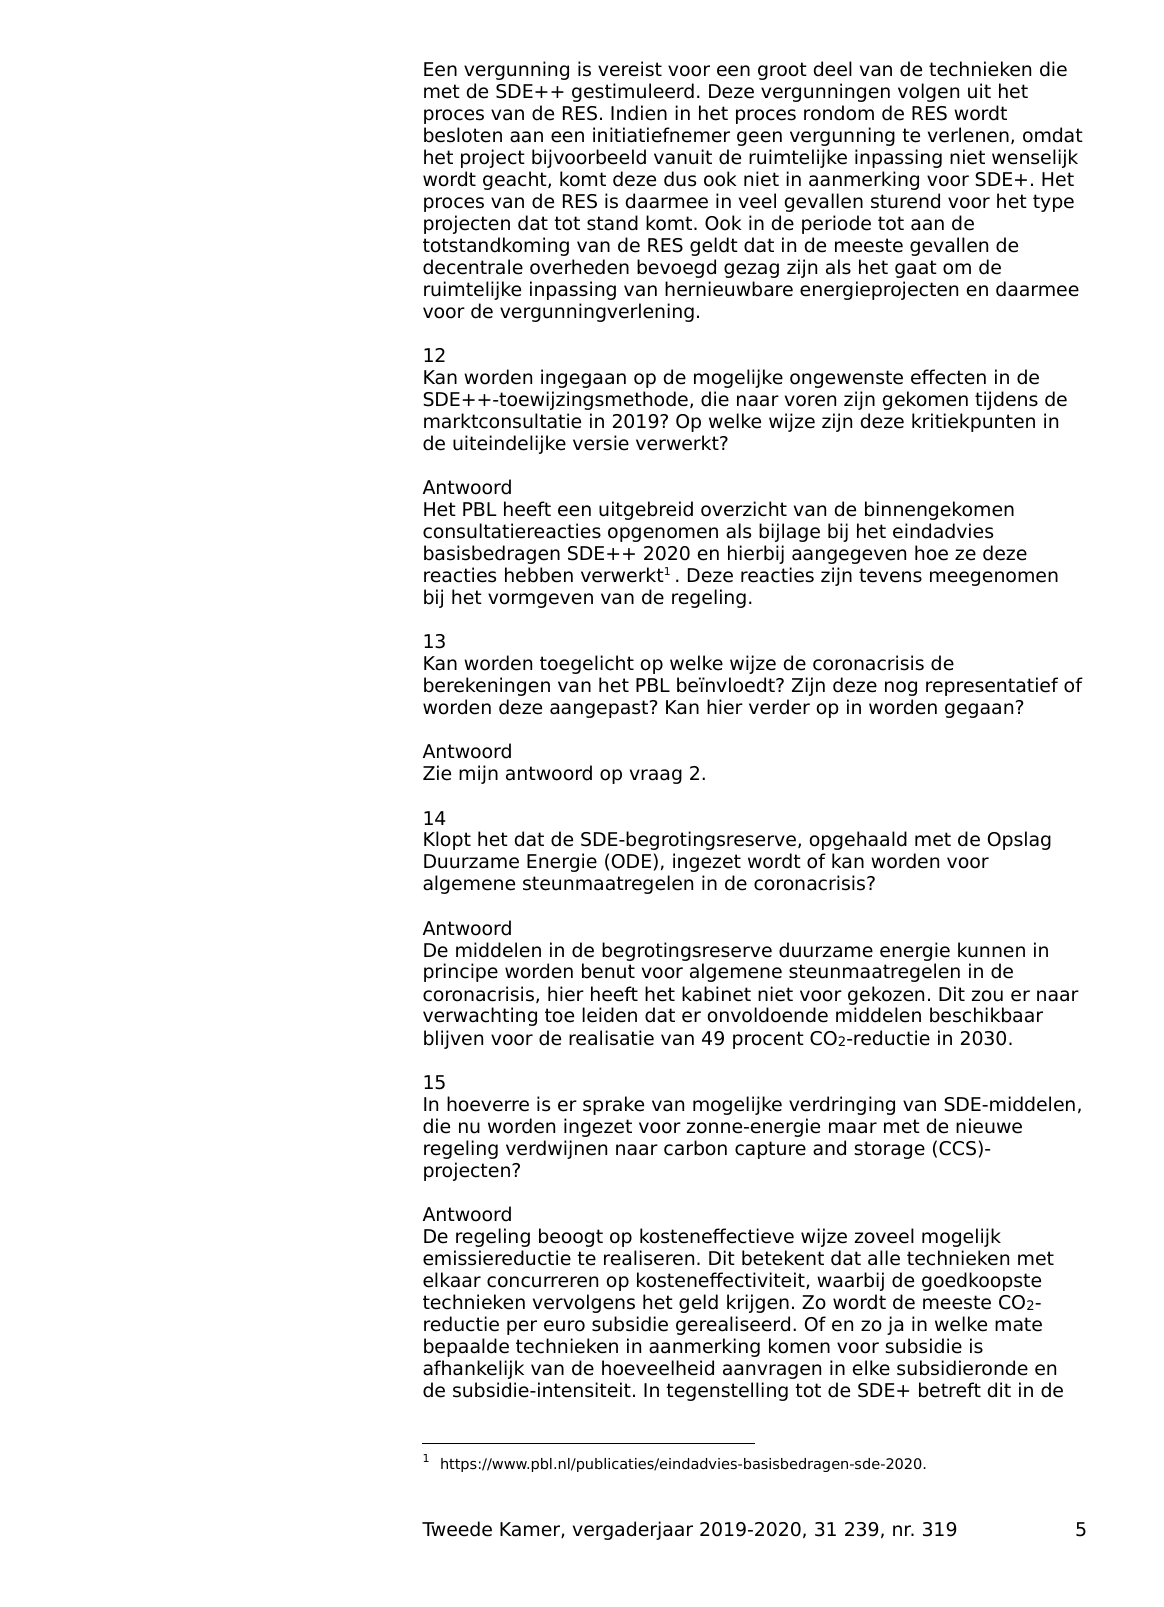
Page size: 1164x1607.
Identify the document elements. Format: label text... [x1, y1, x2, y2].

text 12 [422, 345, 1087, 367]
text Een vergunning is vereist voor een groot deel van de technieken die met de SDE++ gestimuleerd. Deze vergunningen volgen uit het proces van de RES. Indien in het proces rondom de RES wordt besloten aan een initiatiefnemer geen vergunning te verlenen, omdat het project bijvoorbeeld vanuit de ruimtelijke inpassing niet wenselijk wordt geacht, komt deze dus ook niet in aanmerking voor SDE+. Het proces van de RES is daarmee in veel gevallen sturend voor het type projecten dat tot stand komt. Ook in de periode tot aan de totstandkoming van de RES geldt dat in de meeste gevallen de decentrale overheden bevoegd gezag zijn als het gaat om de ruimtelijke inpassing van hernieuwbare energieprojecten en daarmee voor de vergunningverlening. [422, 59, 1087, 323]
text 15 [422, 1072, 1087, 1093]
text Kan worden toegelicht op welke wijze de coronacrisis de berekeningen van het PBL beïnvloedt? Zijn deze nog representatief of worden deze aangepast? Kan hier verder op in worden gegaan? [422, 653, 1087, 719]
text Antwoord [422, 741, 1087, 763]
text Het PBL heeft een uitgebreid overzicht van de binnengekomen consultatiereacties opgenomen als bijlage bij het eindadvies basisbedragen SDE++ 2020 en hierbij aangegeven hoe ze deze reacties hebben verwerkt. Deze reacties zijn tevens meegenomen bij het vormgeven van de regeling. [422, 499, 1087, 609]
text In hoeverre is er sprake van mogelijke verdringing van SDE-middelen, die nu worden ingezet voor zonne-energie maar met de nieuwe regeling verdwijnen naar carbon capture and storage (CCS)-projecten? [422, 1093, 1087, 1181]
text Kan worden ingegaan op de mogelijke ongewenste effecten in de SDE++-toewijzingsmethode, die naar voren zijn gekomen tijdens de marktconsultatie in 2019? Op welke wijze zijn deze kritiekpunten in de uiteindelijke versie verwerkt? [422, 367, 1087, 455]
text De regeling beoogt op kosteneffectieve wijze zoveel mogelijk emissiereductie te realiseren. Dit betekent dat alle technieken met elkaar concurreren op kosteneffectiviteit, waarbij de goedkoopste technieken vervolgens het geld krijgen. Zo wordt de meeste CO2-reductie per euro subsidie gerealiseerd. Of en zo ja in welke mate bepaalde technieken in aanmerking komen voor subsidie is afhankelijk van de hoeveelheid aanvragen in elke subsidieronde en de subsidie-intensiteit. In tegenstelling tot de SDE+ betreft dit in de [422, 1226, 1087, 1401]
text Zie mijn antwoord op vraag 2. [422, 763, 1087, 785]
text Antwoord [422, 1204, 1087, 1226]
text Klopt het dat de SDE-begrotingsreserve, opgehaald met de Opslag Duurzame Energie (ODE), ingezet wordt of kan worden voor algemene steunmaatregelen in de coronacrisis? [422, 829, 1087, 895]
text Antwoord [422, 477, 1087, 499]
text https://www.pbl.nl/publicaties/eindadvies-basisbedragen-sde-2020. [422, 1452, 1087, 1474]
text 13 [422, 631, 1087, 653]
text 14 [422, 807, 1087, 829]
text De middelen in de begrotingsreserve duurzame energie kunnen in principe worden benut voor algemene steunmaatregelen in de coronacrisis, hier heeft het kabinet niet voor gekozen. Dit zou er naar verwachting toe leiden dat er onvoldoende middelen beschikbaar blijven voor de realisatie van 49 procent CO2-reductie in 2030. [422, 939, 1087, 1049]
text Antwoord [422, 917, 1087, 939]
